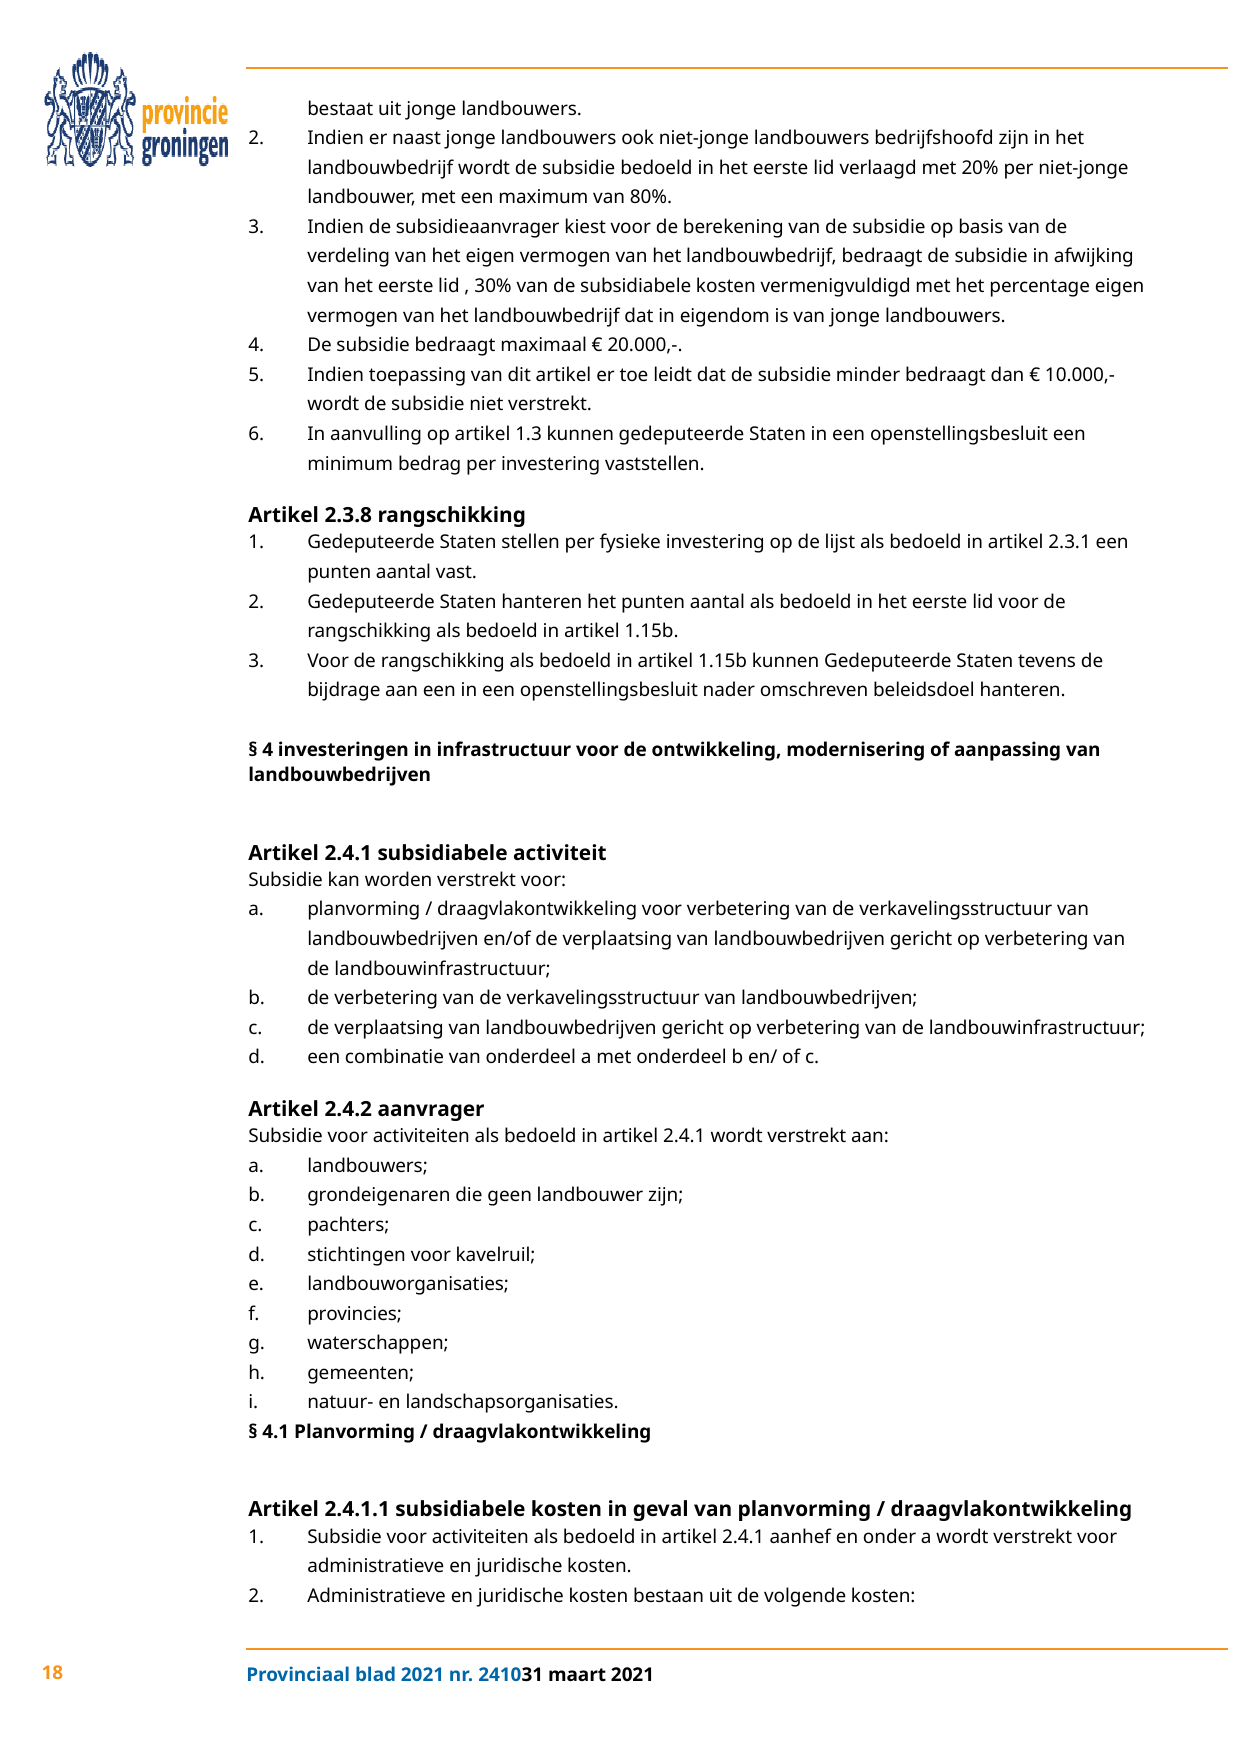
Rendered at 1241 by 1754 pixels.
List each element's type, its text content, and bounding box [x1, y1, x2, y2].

list landbouwers; [248, 1152, 1152, 1178]
list een combinatie van onderdeel a met onderdeel b en/ of c. [248, 1043, 1152, 1069]
text § 4 investeringen in infrastructuur voor de ontwikkeling, modernisering of aanpassing van landbouwbedrijven [248, 736, 1152, 787]
text Artikel 2.4.2 aanvrager [248, 1094, 1152, 1122]
list grondeigenaren die geen landbouwer zijn; [248, 1182, 1152, 1207]
list Indien er naast jonge landbouwers ook niet-jonge landbouwers bedrijfshoofd zijn in het landbouwbedrijf wordt de subsidie bedoeld in het eerste lid verlaagd met 20% per niet-jonge landbouwer, met een maximum van 80%. [248, 124, 1152, 209]
text Subsidie voor activiteiten als bedoeld in artikel 2.4.1 wordt verstrekt aan: [248, 1122, 1152, 1148]
list Administratieve en juridische kosten bestaan uit de volgende kosten: [248, 1582, 1152, 1608]
list gemeenten; [248, 1359, 1152, 1385]
text Subsidie kan worden verstrekt voor: [248, 866, 1152, 892]
list de verplaatsing van landbouwbedrijven gericht op verbetering van de landbouwinfrastructuur; [248, 1014, 1152, 1040]
picture [41, 47, 231, 172]
list Gedeputeerde Staten stellen per fysieke investering op de lijst als bedoeld in artikel 2.3.1 een punten aantal vast. [248, 529, 1152, 584]
list De subsidie bedraagt maximaal € 20.000,-. [248, 331, 1152, 357]
list Subsidie voor activiteiten als bedoeld in artikel 2.4.1 aanhef en onder a wordt verstrekt voor administratieve en juridische kosten. [248, 1523, 1152, 1578]
list bestaat uit jonge landbouwers. [248, 95, 1152, 121]
list In aanvulling op artikel 1.3 kunnen gedeputeerde Staten in een openstellingsbesluit een minimum bedrag per investering vaststellen. [248, 420, 1152, 476]
list planvorming / draagvlakontwikkeling voor verbetering van de verkavelingsstructuur van landbouwbedrijven en/of de verplaatsing van landbouwbedrijven gericht op verbetering van de landbouwinfrastructuur; [248, 896, 1152, 981]
list Voor de rangschikking als bedoeld in artikel 1.15b kunnen Gedeputeerde Staten tevens de bijdrage aan een in een openstellingsbesluit nader omschreven beleidsdoel hanteren. [248, 647, 1152, 702]
list Indien toepassing van dit artikel er toe leidt dat de subsidie minder bedraagt dan € 10.000,- wordt de subsidie niet verstrekt. [248, 361, 1152, 416]
list natuur- en landschapsorganisaties. [248, 1389, 1152, 1414]
list landbouworganisaties; [248, 1270, 1152, 1296]
list stichtingen voor kavelruil; [248, 1241, 1152, 1266]
text Artikel 2.4.1 subsidiabele activiteit [248, 838, 1152, 866]
text Artikel 2.4.1.1 subsidiabele kosten in geval van planvorming / draagvlakontwikkeling [248, 1494, 1152, 1523]
list Indien de subsidieaanvrager kiest voor de berekening van de subsidie op basis van de verdeling van het eigen vermogen van het landbouwbedrijf, bedraagt de subsidie in afwijking van het eerste lid , 30% van de subsidiabele kosten vermenigvuldigd met het percentage eigen vermogen van het landbouwbedrijf dat in eigendom is van jonge landbouwers. [248, 213, 1152, 328]
text § 4.1 Planvorming / draagvlakontwikkeling [248, 1418, 1152, 1444]
list Gedeputeerde Staten hanteren het punten aantal als bedoeld in het eerste lid voor de rangschikking als bedoeld in artikel 1.15b. [248, 588, 1152, 643]
list provincies; [248, 1300, 1152, 1326]
list de verbetering van de verkavelingsstructuur van landbouwbedrijven; [248, 984, 1152, 1010]
text Artikel 2.3.8 rangschikking [248, 500, 1152, 529]
list waterschappen; [248, 1329, 1152, 1355]
list pachters; [248, 1211, 1152, 1237]
